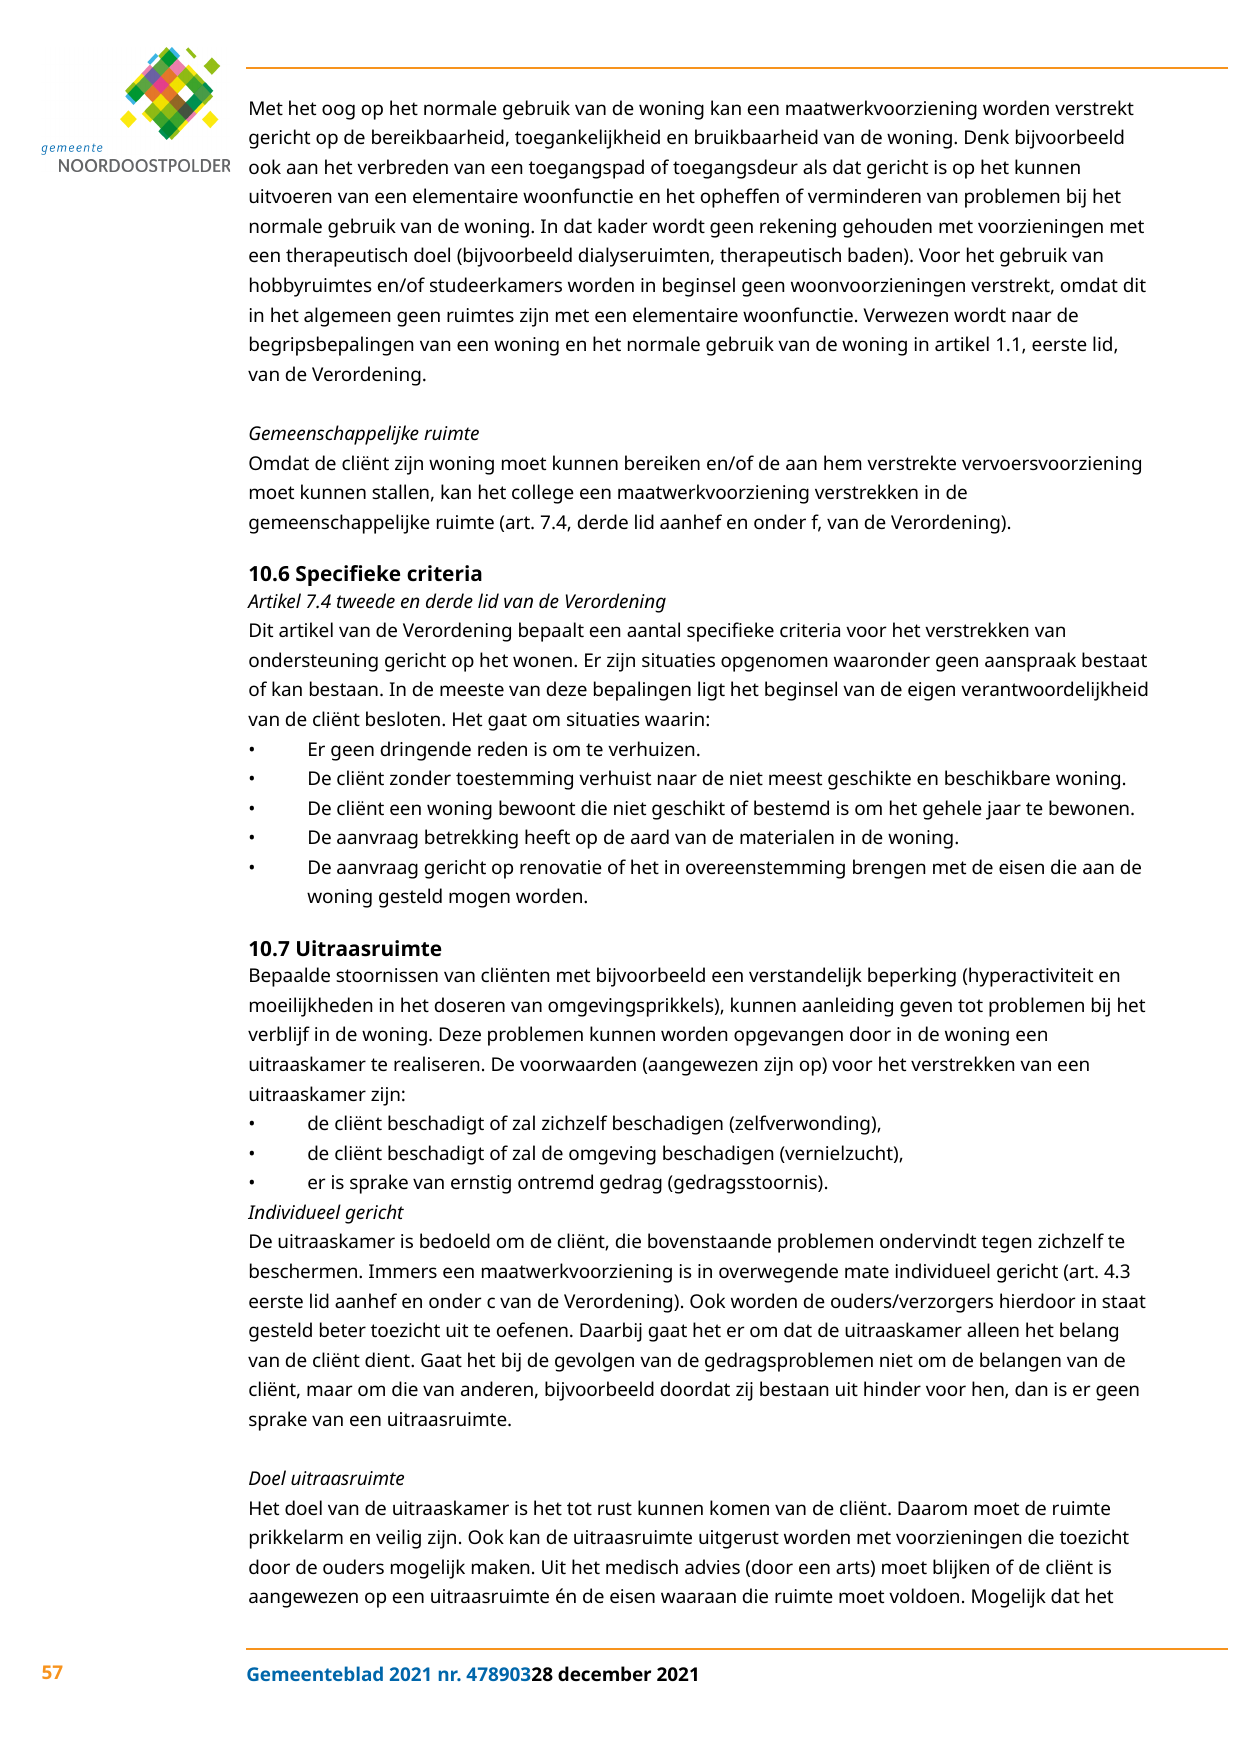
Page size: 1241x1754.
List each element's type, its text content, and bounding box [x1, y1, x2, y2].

text 10.6 Specifieke criteria [248, 559, 1152, 588]
list Er geen dringende reden is om te verhuizen. [248, 736, 1152, 761]
list de cliënt beschadigt of zal zichzelf beschadigen (zelfverwonding), [248, 1110, 1152, 1136]
picture [41, 47, 231, 172]
text Het doel van de uitraaskamer is het tot rust kunnen komen van de cliënt. Daarom moet de ruimte prikkelarm en veilig zijn. Ook kan de uitraasruimte uitgerust worden met voorzieningen die toezicht door de ouders mogelijk maken. Uit het medisch advies (door een arts) moet blijken of de cliënt is aangewezen op een uitraasruimte én de eisen waaraan die ruimte moet voldoen. Mogelijk dat het [248, 1495, 1152, 1609]
text Bepaalde stoornissen van cliënten met bijvoorbeeld een verstandelijk beperking (hyperactiviteit en moeilijkheden in het doseren van omgevingsprikkels), kunnen aanleiding geven tot problemen bij het verblijf in de woning. Deze problemen kunnen worden opgevangen door in de woning een uitraaskamer te realiseren. De voorwaarden (aangewezen zijn op) voor het verstrekken van een uitraaskamer zijn: [248, 962, 1152, 1107]
text Individueel gericht [248, 1199, 1152, 1225]
text Met het oog op het normale gebruik van de woning kan een maatwerkvoorziening worden verstrekt gericht op de bereikbaarheid, toegankelijkheid en bruikbaarheid van de woning. Denk bijvoorbeeld ook aan het verbreden van een toegangspad of toegangsdeur als dat gericht is op het kunnen uitvoeren van een elementaire woonfunctie en het opheffen of verminderen van problemen bij het normale gebruik van de woning. In dat kader wordt geen rekening gehouden met voorzieningen met een therapeutisch doel (bijvoorbeeld dialyseruimten, therapeutisch baden). Voor het gebruik van hobbyruimtes en/of studeerkamers worden in beginsel geen woonvoorzieningen verstrekt, omdat dit in het algemeen geen ruimtes zijn met een elementaire woonfunctie. Verwezen wordt naar de begripsbepalingen van een woning en het normale gebruik van de woning in artikel 1.1, eerste lid, van de Verordening. [248, 95, 1152, 387]
list de cliënt beschadigt of zal de omgeving beschadigen (vernielzucht), [248, 1140, 1152, 1166]
list De cliënt een woning bewoont die niet geschikt of bestemd is om het gehele jaar te bewonen. [248, 795, 1152, 821]
list De aanvraag betrekking heeft op de aard van de materialen in de woning. [248, 824, 1152, 850]
text De uitraaskamer is bedoeld om de cliënt, die bovenstaande problemen ondervindt tegen zichzelf te beschermen. Immers een maatwerkvoorziening is in overwegende mate individueel gericht (art. 4.3 eerste lid aanhef en onder c van de Verordening). Ook worden de ouders/verzorgers hierdoor in staat gesteld beter toezicht uit te oefenen. Daarbij gaat het er om dat de uitraaskamer alleen het belang van de cliënt dient. Gaat het bij de gevolgen van de gedragsproblemen niet om de belangen van de cliënt, maar om die van anderen, bijvoorbeeld doordat zij bestaan uit hinder voor hen, dan is er geen sprake van een uitraasruimte. [248, 1229, 1152, 1432]
text Doel uitraasruimte [248, 1465, 1152, 1491]
text Gemeenschappelijke ruimte [248, 420, 1152, 446]
text Omdat de cliënt zijn woning moet kunnen bereiken en/of de aan hem verstrekte vervoersvoorziening moet kunnen stallen, kan het college een maatwerkvoorziening verstrekken in de gemeenschappelijke ruimte (art. 7.4, derde lid aanhef en onder f, van de Verordening). [248, 450, 1152, 535]
list er is sprake van ernstig ontremd gedrag (gedragsstoornis). [248, 1169, 1152, 1195]
list De aanvraag gericht op renovatie of het in overeenstemming brengen met de eisen die aan de woning gesteld mogen worden. [248, 854, 1152, 909]
text 10.7 Uitraasruimte [248, 934, 1152, 962]
list De cliënt zonder toestemming verhuist naar de niet meest geschikte en beschikbare woning. [248, 765, 1152, 791]
text Artikel 7.4 tweede en derde lid van de Verordening [248, 588, 1152, 613]
text Dit artikel van de Verordening bepaalt een aantal specifieke criteria voor het verstrekken van ondersteuning gericht op het wonen. Er zijn situaties opgenomen waaronder geen aanspraak bestaat of kan bestaan. In de meeste van deze bepalingen ligt het beginsel van de eigen verantwoordelijkheid van de cliënt besloten. Het gaat om situaties waarin: [248, 617, 1152, 732]
